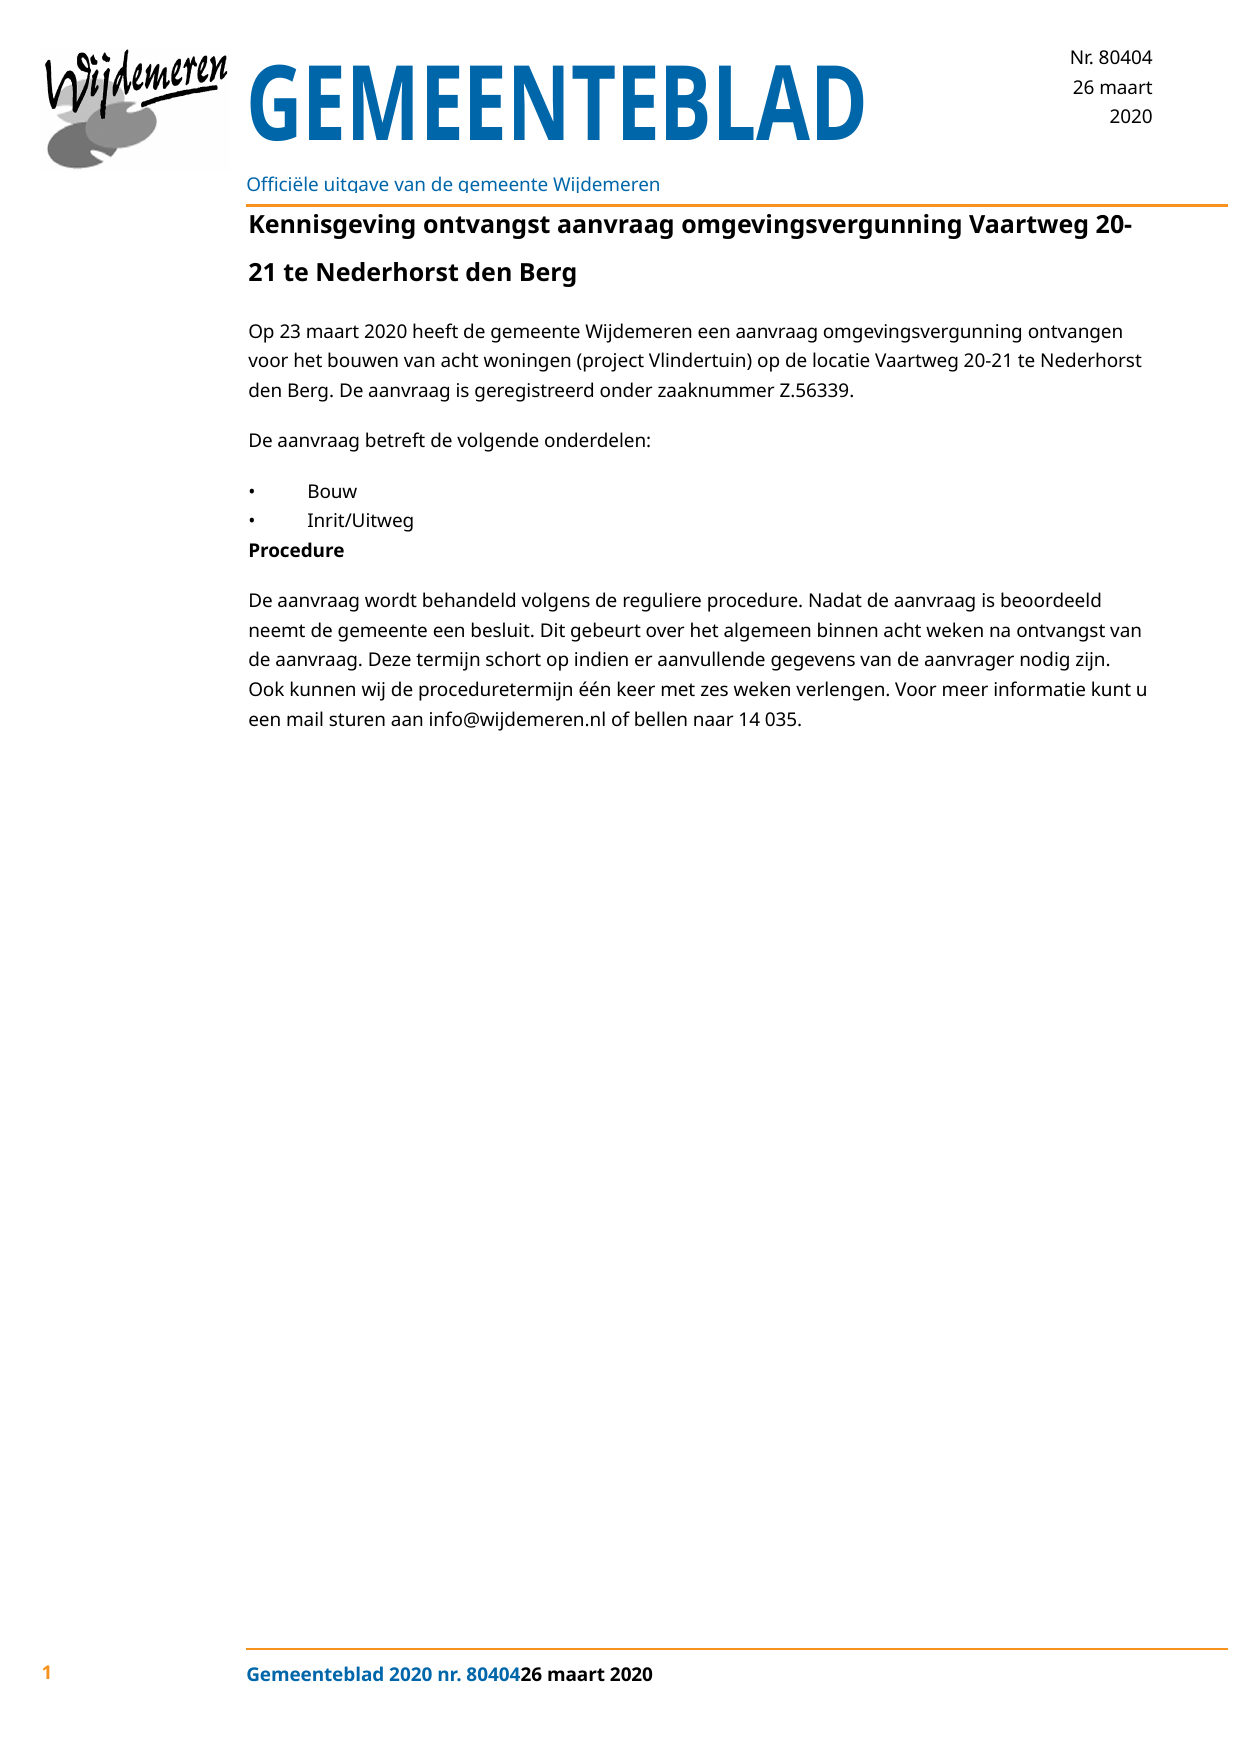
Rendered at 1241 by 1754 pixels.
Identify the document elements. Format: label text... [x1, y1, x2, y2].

text Op 23 maart 2020 heeft de gemeente Wijdemeren een aanvraag omgevingsvergunning ontvangen voor het bouwen van acht woningen (project Vlindertuin) op de locatie Vaartweg 20-21 te Nederhorst den Berg. De aanvraag is geregistreerd onder zaaknummer Z.56339. [248, 318, 1152, 403]
text De aanvraag betreft de volgende onderdelen: [248, 427, 1152, 453]
text Procedure [248, 537, 1152, 563]
list Inrit/Uitweg [248, 507, 1152, 533]
list Bouw [248, 478, 1152, 504]
picture [41, 47, 231, 172]
text Kennisgeving ontvangst aanvraag omgevingsvergunning Vaartweg 20-21 te Nederhorst den Berg [248, 207, 1152, 288]
text De aanvraag wordt behandeld volgens de reguliere procedure. Nadat de aanvraag is beoordeeld neemt de gemeente een besluit. Dit gebeurt over het algemeen binnen acht weken na ontvangst van de aanvraag. Deze termijn schort op indien er aanvullende gegevens van de aanvrager nodig zijn. Ook kunnen wij de proceduretermijn één keer met zes weken verlengen. Voor meer informatie kunt u een mail sturen aan info@wijdemeren.nl of bellen naar 14 035. [248, 587, 1152, 732]
